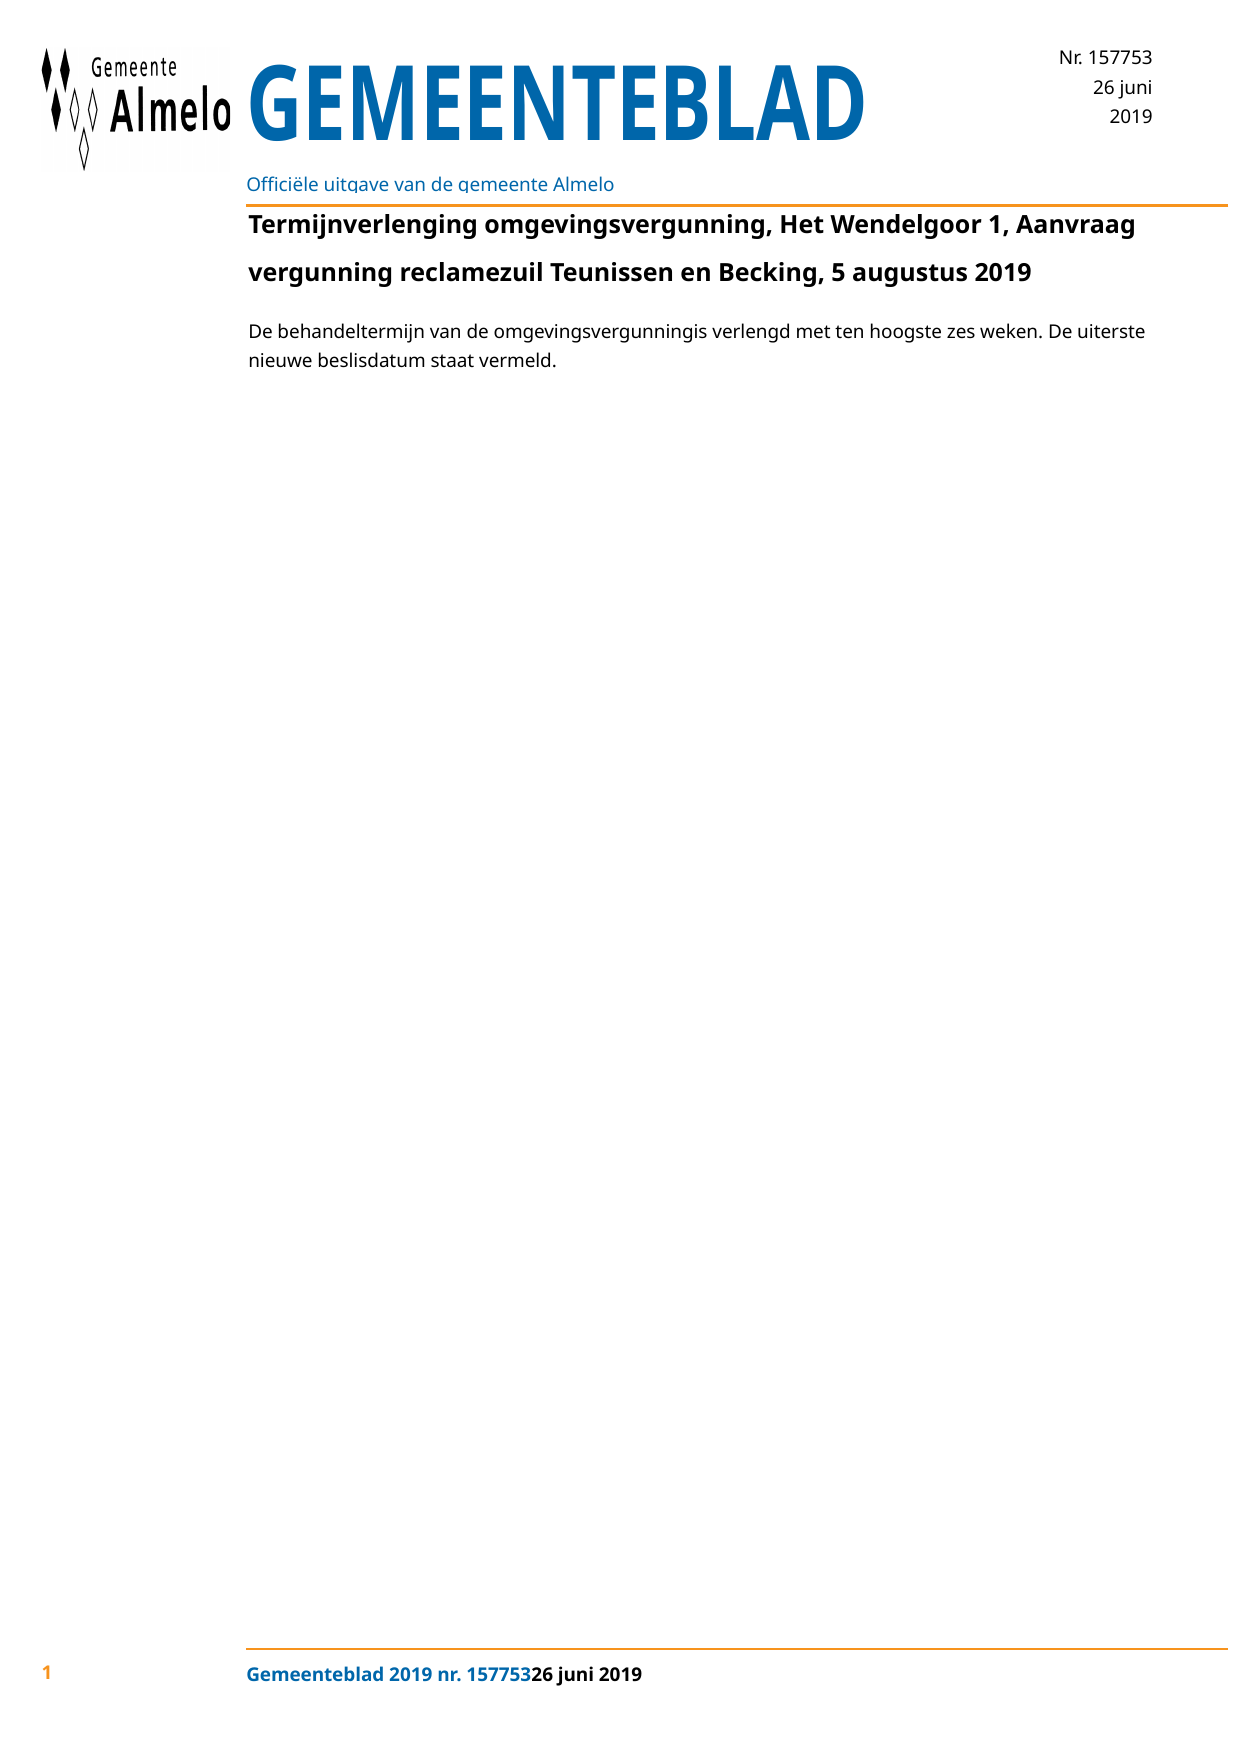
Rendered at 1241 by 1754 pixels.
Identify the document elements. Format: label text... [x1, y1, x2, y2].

picture [41, 47, 231, 172]
text De behandeltermijn van de omgevingsvergunningis verlengd met ten hoogste zes weken. De uiterste nieuwe beslisdatum staat vermeld. [248, 318, 1152, 373]
text Termijnverlenging omgevingsvergunning, Het Wendelgoor 1, Aanvraag vergunning reclamezuil Teunissen en Becking, 5 augustus 2019 [248, 207, 1152, 288]
